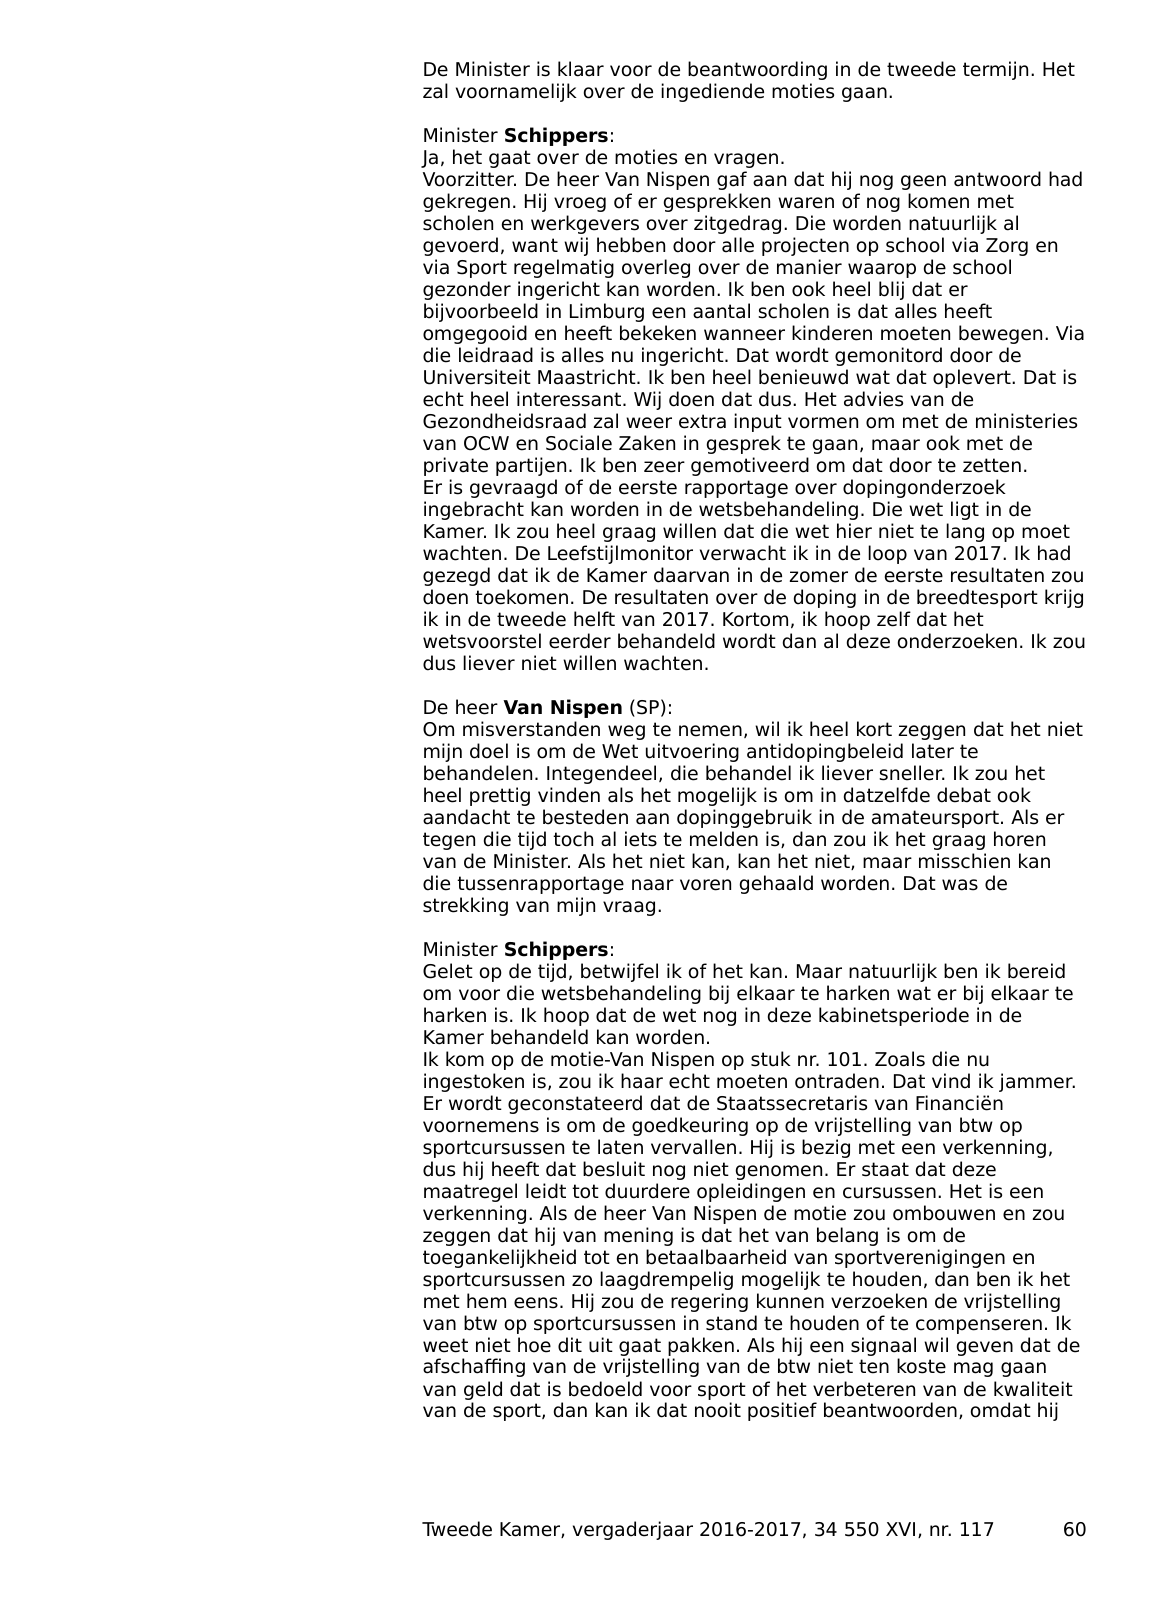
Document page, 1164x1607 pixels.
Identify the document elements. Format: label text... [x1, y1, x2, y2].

text Gelet op de tijd, betwijfel ik of het kan. Maar natuurlijk ben ik bereid om voor die wetsbehandeling bij elkaar te harken wat er bij elkaar te harken is. Ik hoop dat de wet nog in deze kabinetsperiode in de Kamer behandeld kan worden. [422, 961, 1087, 1049]
text Voorzitter. De heer Van Nispen gaf aan dat hij nog geen antwoord had gekregen. Hij vroeg of er gesprekken waren of nog komen met scholen en werkgevers over zitgedrag. Die worden natuurlijk al gevoerd, want wij hebben door alle projecten op school via Zorg en via Sport regelmatig overleg over de manier waarop de school gezonder ingericht kan worden. Ik ben ook heel blij dat er bijvoorbeeld in Limburg een aantal scholen is dat alles heeft omgegooid en heeft bekeken wanneer kinderen moeten bewegen. Via die leidraad is alles nu ingericht. Dat wordt gemonitord door de Universiteit Maastricht. Ik ben heel benieuwd wat dat oplevert. Dat is echt heel interessant. Wij doen dat dus. Het advies van de Gezondheidsraad zal weer extra input vormen om met de ministeries van OCW en Sociale Zaken in gesprek te gaan, maar ook met de private partijen. Ik ben zeer gemotiveerd om dat door te zetten. [422, 169, 1087, 477]
text Minister Schippers: [422, 125, 1087, 147]
text Om misverstanden weg te nemen, wil ik heel kort zeggen dat het niet mijn doel is om de Wet uitvoering antidopingbeleid later te behandelen. Integendeel, die behandel ik liever sneller. Ik zou het heel prettig vinden als het mogelijk is om in datzelfde debat ook aandacht te besteden aan dopinggebruik in de amateursport. Als er tegen die tijd toch al iets te melden is, dan zou ik het graag horen van de Minister. Als het niet kan, kan het niet, maar misschien kan die tussenrapportage naar voren gehaald worden. Dat was de strekking van mijn vraag. [422, 719, 1087, 917]
text De heer Van Nispen (SP): [422, 697, 1087, 719]
text Ik kom op de motie-Van Nispen op stuk nr. 101. Zoals die nu ingestoken is, zou ik haar echt moeten ontraden. Dat vind ik jammer. Er wordt geconstateerd dat de Staatssecretaris van Financiën voornemens is om de goedkeuring op de vrijstelling van btw op sportcursussen te laten vervallen. Hij is bezig met een verkenning, dus hij heeft dat besluit nog niet genomen. Er staat dat deze maatregel leidt tot duurdere opleidingen en cursussen. Het is een verkenning. Als de heer Van Nispen de motie zou ombouwen en zou zeggen dat hij van mening is dat het van belang is om de toegankelijkheid tot en betaalbaarheid van sportverenigingen en sportcursussen zo laagdrempelig mogelijk te houden, dan ben ik het met hem eens. Hij zou de regering kunnen verzoeken de vrijstelling van btw op sportcursussen in stand te houden of te compenseren. Ik weet niet hoe dit uit gaat pakken. Als hij een signaal wil geven dat de afschaffing van de vrijstelling van de btw niet ten koste mag gaan van geld dat is bedoeld voor sport of het verbeteren van de kwaliteit van de sport, dan kan ik dat nooit positief beantwoorden, omdat hij [422, 1049, 1087, 1422]
text Ja, het gaat over de moties en vragen. [422, 147, 1087, 169]
text Er is gevraagd of de eerste rapportage over dopingonderzoek ingebracht kan worden in de wetsbehandeling. Die wet ligt in de Kamer. Ik zou heel graag willen dat die wet hier niet te lang op moet wachten. De Leefstijlmonitor verwacht ik in de loop van 2017. Ik had gezegd dat ik de Kamer daarvan in de zomer de eerste resultaten zou doen toekomen. De resultaten over de doping in de breedtesport krijg ik in de tweede helft van 2017. Kortom, ik hoop zelf dat het wetsvoorstel eerder behandeld wordt dan al deze onderzoeken. Ik zou dus liever niet willen wachten. [422, 477, 1087, 675]
text De Minister is klaar voor de beantwoording in de tweede termijn. Het zal voornamelijk over de ingediende moties gaan. [422, 59, 1087, 103]
text Minister Schippers: [422, 939, 1087, 961]
